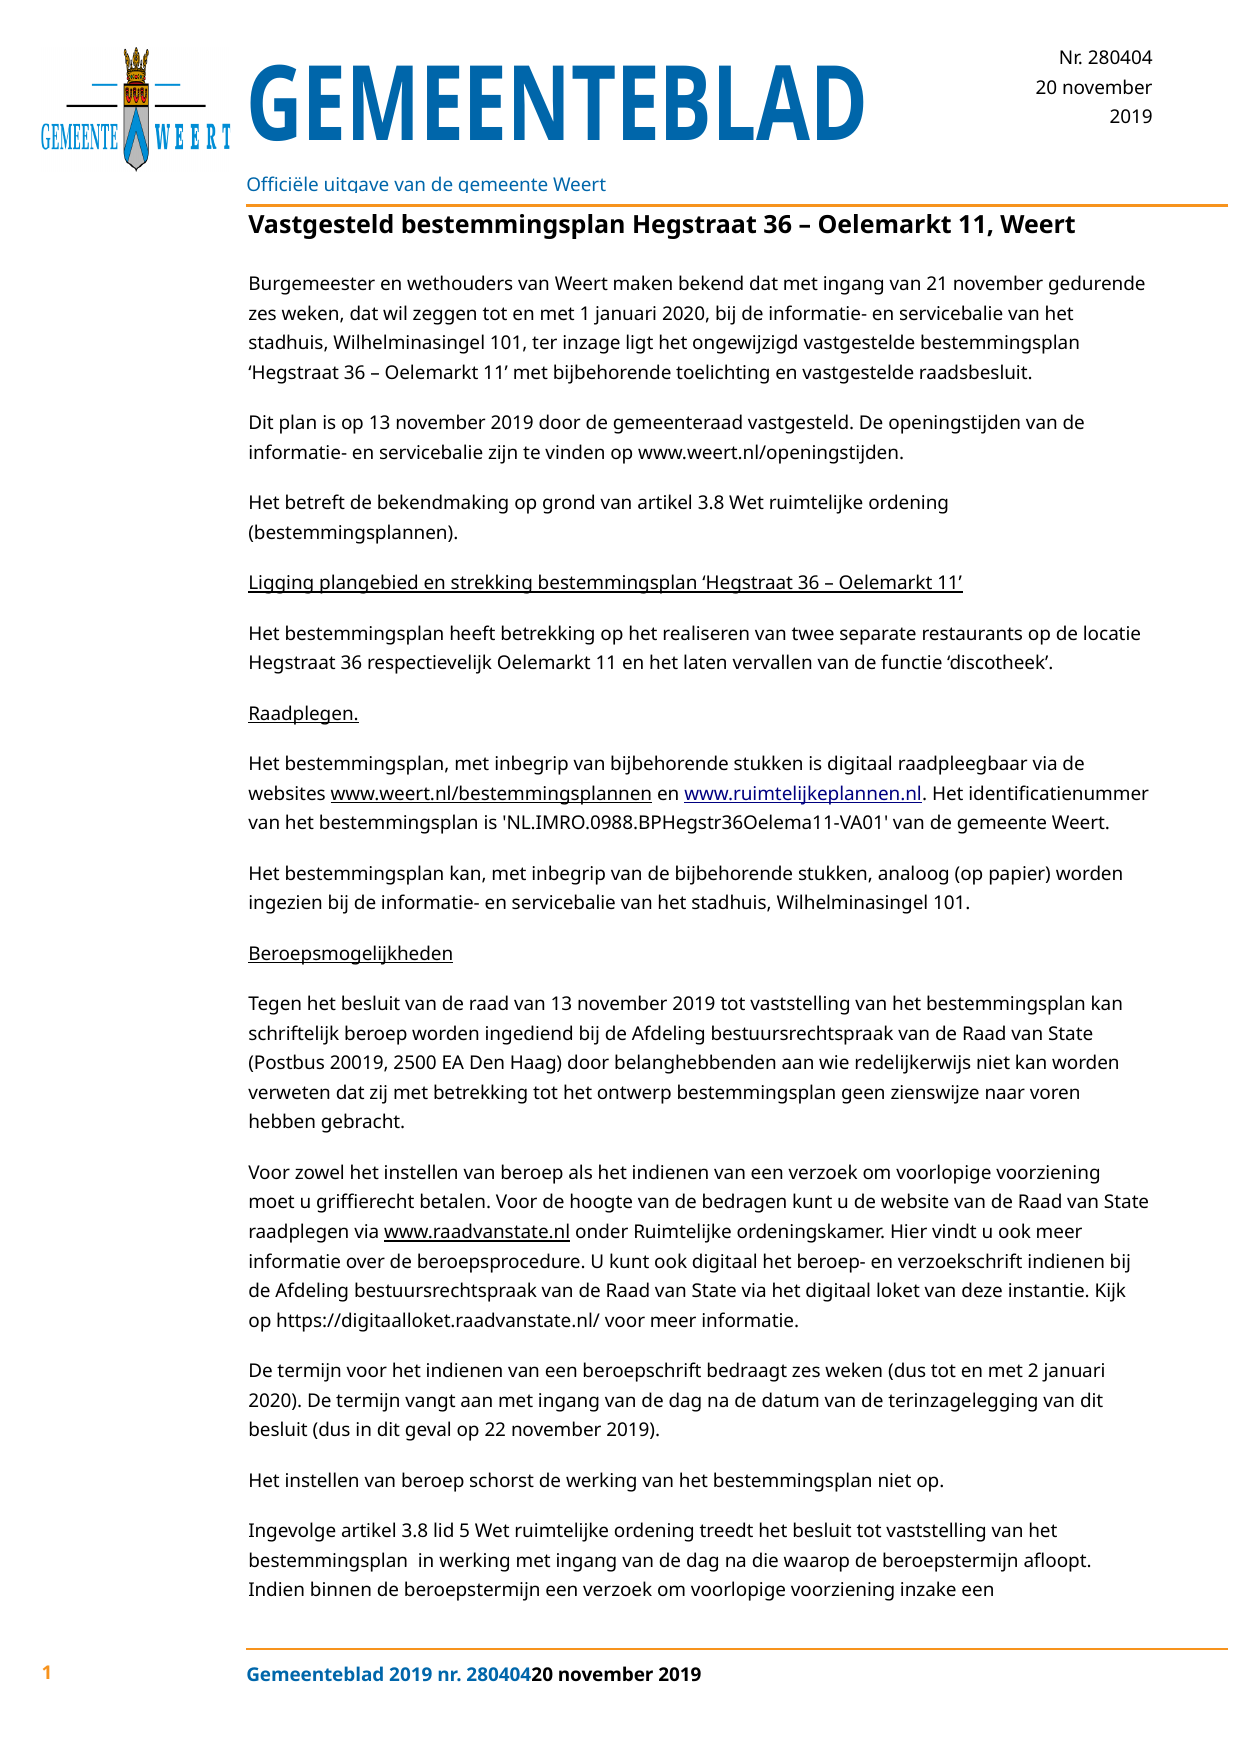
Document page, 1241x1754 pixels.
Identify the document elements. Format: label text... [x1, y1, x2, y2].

text De termijn voor het indienen van een beroepschrift bedraagt zes weken (dus tot en met 2 januari 2020). De termijn vangt aan met ingang van de dag na de datum van de terinzagelegging van dit besluit (dus in dit geval op 22 november 2019). [248, 1357, 1152, 1442]
text Ligging plangebied en strekking bestemmingsplan ‘Hegstraat 36 – Oelemarkt 11’ [248, 569, 1152, 595]
picture [41, 47, 231, 172]
text Het bestemmingsplan kan, met inbegrip van de bijbehorende stukken, analoog (op papier) worden ingezien bij de informatie- en servicebalie van het stadhuis, Wilhelminasingel 101. [248, 860, 1152, 915]
text Ingevolge artikel 3.8 lid 5 Wet ruimtelijke ordening treedt het besluit tot vaststelling van het bestemmingsplan in werking met ingang van de dag na die waarop de beroepstermijn afloopt. Indien binnen de beroepstermijn een verzoek om voorlopige voorziening inzake een [248, 1517, 1152, 1602]
text Vastgesteld bestemmingsplan Hegstraat 36 – Oelemarkt 11, Weert [248, 207, 1152, 241]
text Beroepsmogelijkheden [248, 940, 1152, 966]
text Het betreft de bekendmaking op grond van artikel 3.8 Wet ruimtelijke ordening (bestemmingsplannen). [248, 489, 1152, 545]
text Het instellen van beroep schorst de werking van het bestemmingsplan niet op. [248, 1467, 1152, 1493]
text Burgemeester en wethouders van Weert maken bekend dat met ingang van 21 november gedurende zes weken, dat wil zeggen tot en met 1 januari 2020, bij de informatie- en servicebalie van het stadhuis, Wilhelminasingel 101, ter inzage ligt het ongewijzigd vastgestelde bestemmingsplan ‘Hegstraat 36 – Oelemarkt 11’ met bijbehorende toelichting en vastgestelde raadsbesluit. [248, 270, 1152, 385]
text Het bestemmingsplan, met inbegrip van bijbehorende stukken is digitaal raadpleegbaar via de websites www.weert.nl/bestemmingsplannen en www.ruimtelijkeplannen.nl. Het identificatienummer van het bestemmingsplan is 'NL.IMRO.0988.BPHegstr36Oelema11-VA01' van de gemeente Weert. [248, 750, 1152, 835]
text Tegen het besluit van de raad van 13 november 2019 tot vaststelling van het bestemmingsplan kan schriftelijk beroep worden ingediend bij de Afdeling bestuursrechtspraak van de Raad van State (Postbus 20019, 2500 EA Den Haag) door belanghebbenden aan wie redelijkerwijs niet kan worden verweten dat zij met betrekking tot het ontwerp bestemmingsplan geen zienswijze naar voren hebben gebracht. [248, 990, 1152, 1134]
text Het bestemmingsplan heeft betrekking op het realiseren van twee separate restaurants op de locatie Hegstraat 36 respectievelijk Oelemarkt 11 en het laten vervallen van de functie ‘discotheek’. [248, 620, 1152, 675]
text Dit plan is op 13 november 2019 door de gemeenteraad vastgesteld. De openingstijden van de informatie- en servicebalie zijn te vinden op www.weert.nl/openingstijden. [248, 409, 1152, 465]
text Raadplegen. [248, 700, 1152, 726]
text Voor zowel het instellen van beroep als het indienen van een verzoek om voorlopige voorziening moet u griffierecht betalen. Voor de hoogte van de bedragen kunt u de website van de Raad van State raadplegen via www.raadvanstate.nl onder Ruimtelijke ordeningskamer. Hier vindt u ook meer informatie over de beroepsprocedure. U kunt ook digitaal het beroep- en verzoekschrift indienen bij de Afdeling bestuursrechtspraak van de Raad van State via het digitaal loket van deze instantie. Kijk op https://digitaalloket.raadvanstate.nl/ voor meer informatie. [248, 1159, 1152, 1333]
